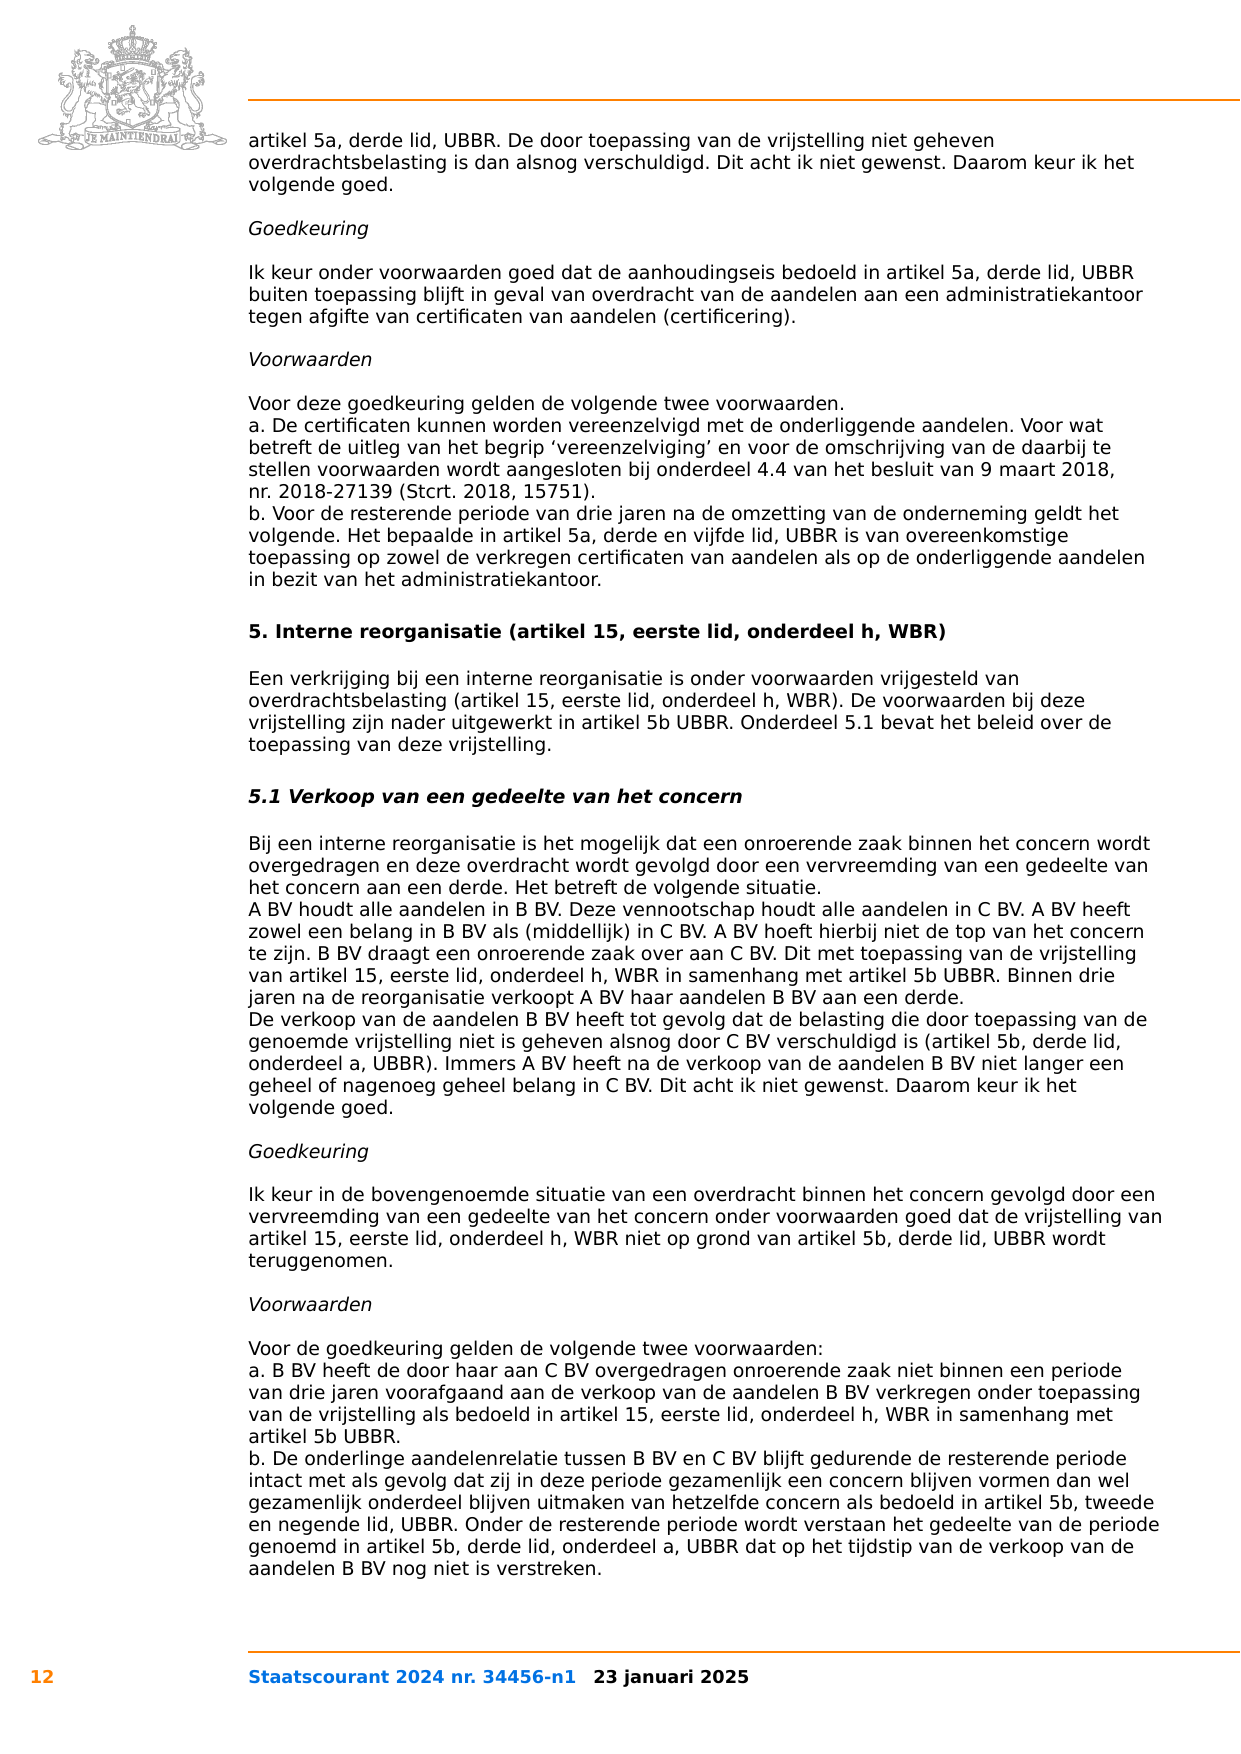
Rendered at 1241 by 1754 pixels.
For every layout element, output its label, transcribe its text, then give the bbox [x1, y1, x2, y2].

subtitle Goedkeuring [248, 218, 1163, 240]
text De verkoop van de aandelen B BV heeft tot gevolg dat de belasting die door toepassing van de genoemde vrijstelling niet is geheven alsnog door C BV verschuldigd is (artikel 5b, derde lid, onderdeel a, UBBR). Immers A BV heeft na de verkoop van de aandelen B BV niet langer een geheel of nagenoeg geheel belang in C BV. Dit acht ik niet gewenst. Daarom keur ik het volgende goed. [248, 1009, 1163, 1119]
subtitle Voorwaarden [248, 1294, 1163, 1316]
subtitle Voorwaarden [248, 349, 1163, 371]
text a. De certificaten kunnen worden vereenzelvigd met de onderliggende aandelen. Voor wat betreft de uitleg van het begrip ‘vereenzelviging’ en voor de omschrijving van de daarbij te stellen voorwaarden wordt aangesloten bij onderdeel 4.4 van het besluit van 9 maart 2018, nr. 2018-27139 (Stcrt. 2018, 15751). [248, 415, 1163, 503]
picture [38, 25, 227, 150]
text a. B BV heeft de door haar aan C BV overgedragen onroerende zaak niet binnen een periode van drie jaren voorafgaand aan de verkoop van de aandelen B BV verkregen onder toepassing van de vrijstelling als bedoeld in artikel 15, eerste lid, onderdeel h, WBR in samenhang met artikel 5b UBBR. [248, 1360, 1163, 1448]
text artikel 5a, derde lid, UBBR. De door toepassing van de vrijstelling niet geheven overdrachtsbelasting is dan alsnog verschuldigd. Dit acht ik niet gewenst. Daarom keur ik het volgende goed. [248, 130, 1163, 196]
text Voor de goedkeuring gelden de volgende twee voorwaarden: [248, 1338, 1163, 1360]
subtitle Goedkeuring [248, 1141, 1163, 1162]
text b. Voor de resterende periode van drie jaren na de omzetting van de onderneming geldt het volgende. Het bepaalde in artikel 5a, derde en vijfde lid, UBBR is van overeenkomstige toepassing op zowel de verkregen certificaten van aandelen als op de onderliggende aandelen in bezit van het administratiekantoor. [248, 503, 1163, 591]
text A BV houdt alle aandelen in B BV. Deze vennootschap houdt alle aandelen in C BV. A BV heeft zowel een belang in B BV als (middellijk) in C BV. A BV hoeft hierbij niet de top van het concern te zijn. B BV draagt een onroerende zaak over aan C BV. Dit met toepassing van de vrijstelling van artikel 15, eerste lid, onderdeel h, WBR in samenhang met artikel 5b UBBR. Binnen drie jaren na de reorganisatie verkoopt A BV haar aandelen B BV aan een derde. [248, 899, 1163, 1009]
text Een verkrijging bij een interne reorganisatie is onder voorwaarden vrijgesteld van overdrachtsbelasting (artikel 15, eerste lid, onderdeel h, WBR). De voorwaarden bij deze vrijstelling zijn nader uitgewerkt in artikel 5b UBBR. Onderdeel 5.1 bevat het beleid over de toepassing van deze vrijstelling. [248, 668, 1163, 756]
subtitle 5.1 Verkoop van een gedeelte van het concern [248, 786, 1163, 808]
text b. De onderlinge aandelenrelatie tussen B BV en C BV blijft gedurende de resterende periode intact met als gevolg dat zij in deze periode gezamenlijk een concern blijven vormen dan wel gezamenlijk onderdeel blijven uitmaken van hetzelfde concern als bedoeld in artikel 5b, tweede en negende lid, UBBR. Onder de resterende periode wordt verstaan het gedeelte van de periode genoemd in artikel 5b, derde lid, onderdeel a, UBBR dat op het tijdstip van de verkoop van de aandelen B BV nog niet is verstreken. [248, 1448, 1163, 1580]
text Ik keur onder voorwaarden goed dat de aanhoudingseis bedoeld in artikel 5a, derde lid, UBBR buiten toepassing blijft in geval van overdracht van de aandelen aan een administratiekantoor tegen afgifte van certificaten van aandelen (certificering). [248, 262, 1163, 327]
subtitle 5. Interne reorganisatie (artikel 15, eerste lid, onderdeel h, WBR) [248, 621, 1163, 643]
text Ik keur in de bovengenoemde situatie van een overdracht binnen het concern gevolgd door een vervreemding van een gedeelte van het concern onder voorwaarden goed dat de vrijstelling van artikel 15, eerste lid, onderdeel h, WBR niet op grond van artikel 5b, derde lid, UBBR wordt teruggenomen. [248, 1184, 1163, 1272]
text Voor deze goedkeuring gelden de volgende twee voorwaarden. [248, 393, 1163, 415]
text Bij een interne reorganisatie is het mogelijk dat een onroerende zaak binnen het concern wordt overgedragen en deze overdracht wordt gevolgd door een vervreemding van een gedeelte van het concern aan een derde. Het betreft de volgende situatie. [248, 833, 1163, 899]
